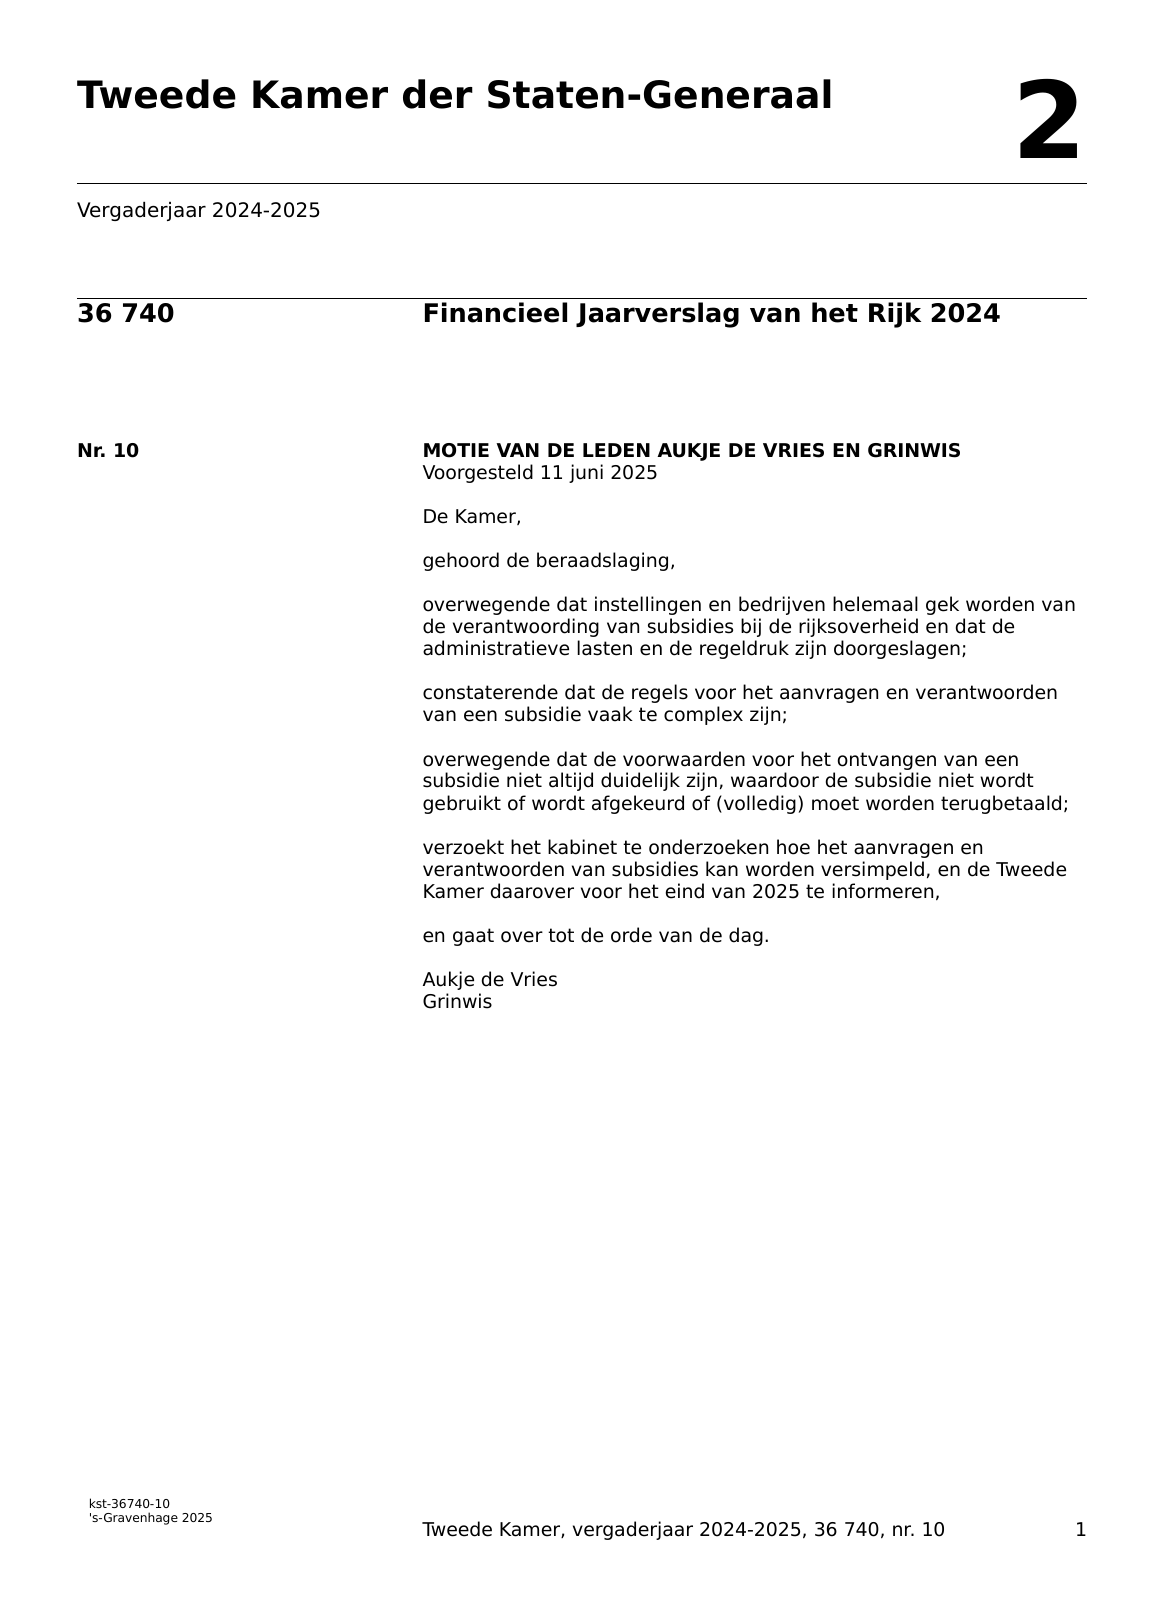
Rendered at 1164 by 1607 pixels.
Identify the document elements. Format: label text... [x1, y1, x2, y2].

text Voorgesteld 11 juni 2025 [422, 462, 1087, 484]
text overwegende dat instellingen en bedrijven helemaal gek worden van de verantwoording van subsidies bij de rijksoverheid en dat de administratieve lasten en de regeldruk zijn doorgeslagen; [422, 594, 1087, 660]
text gehoord de beraadslaging, [422, 550, 1087, 572]
text 's-Gravenhage 2025 [88, 1511, 323, 1525]
text kst-36740-10 [88, 1497, 323, 1511]
text en gaat over tot de orde van de dag. [422, 925, 1087, 947]
subtitle Nr. 10 MOTIE VAN DE LEDEN AUKJE DE VRIES EN GRINWIS [77, 440, 1087, 462]
text De Kamer, [422, 506, 1087, 528]
table_cell Vergaderjaar 2024-2025 [77, 184, 1087, 298]
text Grinwis [422, 991, 1087, 1013]
text Aukje de Vries [422, 969, 1087, 991]
table_header 2 [886, 59, 1087, 183]
table_header Tweede Kamer der Staten-Generaal [77, 59, 886, 183]
subtitle 36 740 Financieel Jaarverslag van het Rijk 2024 [77, 299, 1087, 329]
text verzoekt het kabinet te onderzoeken hoe het aanvragen en verantwoorden van subsidies kan worden versimpeld, en de Tweede Kamer daarover voor het eind van 2025 te informeren, [422, 837, 1087, 902]
text constaterende dat de regels voor het aanvragen en verantwoorden van een subsidie vaak te complex zijn; [422, 682, 1087, 726]
text overwegende dat de voorwaarden voor het ontvangen van een subsidie niet altijd duidelijk zijn, waardoor de subsidie niet wordt gebruikt of wordt afgekeurd of (volledig) moet worden terugbetaald; [422, 748, 1087, 814]
